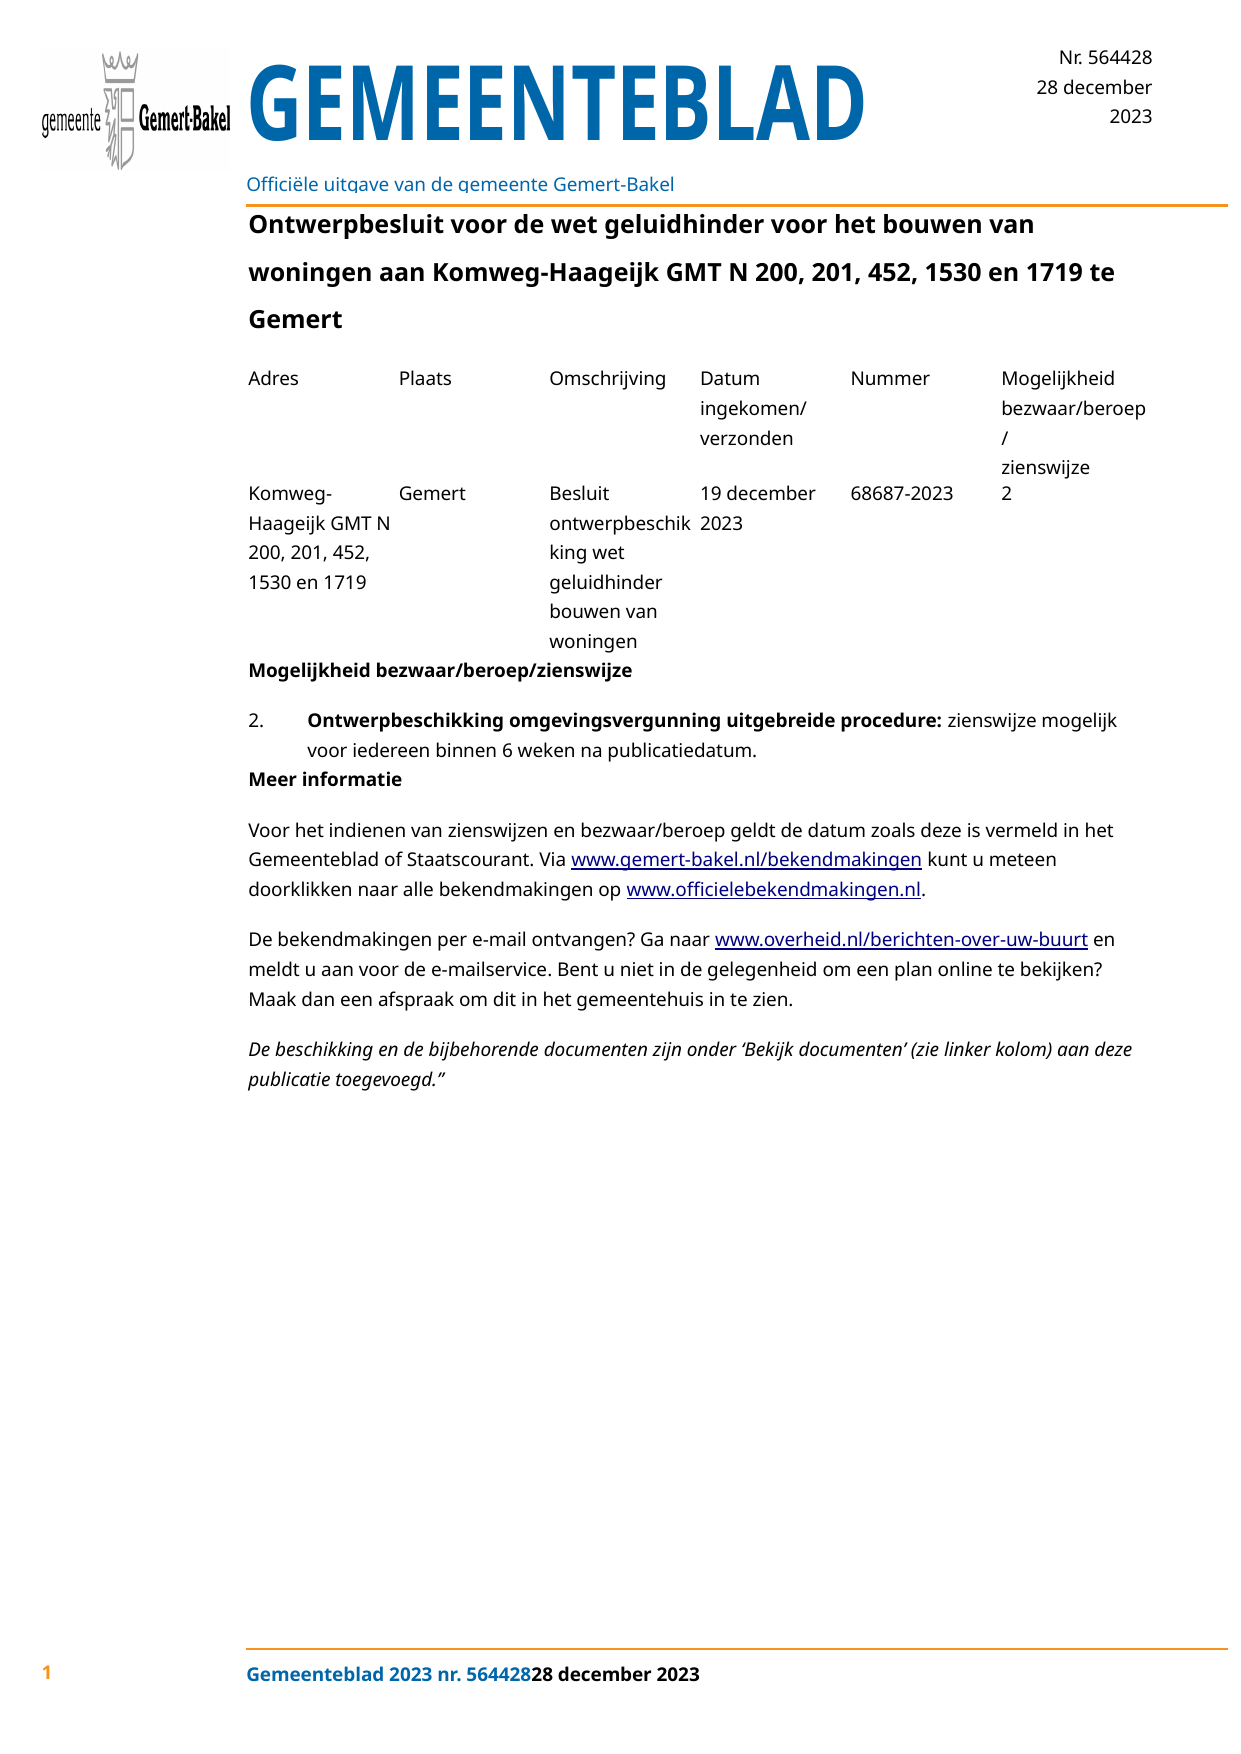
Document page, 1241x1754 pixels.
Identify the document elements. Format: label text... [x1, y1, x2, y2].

text Mogelijkheid bezwaar/beroep/zienswijze [248, 657, 1152, 683]
table_header Datum ingekomen/ verzonden [700, 366, 850, 480]
text Ontwerpbesluit voor de wet geluidhinder voor het bouwen van woningen aan Komweg-Haageijk GMT N 200, 201, 452, 1530 en 1719 te Gemert [248, 207, 1152, 336]
table_header Omschrijving [549, 366, 700, 480]
list Ontwerpbeschikking omgevingsvergunning uitgebreide procedure: zienswijze mogelijk voor iedereen binnen 6 weken na publicatiedatum. [248, 707, 1152, 763]
table_cell Komweg-Haageijk GMT N 200, 201, 452, 1530 en 1719 [248, 480, 398, 654]
table_header Adres [248, 366, 398, 480]
table_header Mogelijkheid bezwaar/beroep/ zienswijze [1001, 366, 1152, 480]
table_cell 68687-2023 [850, 480, 1001, 654]
table_cell 2 [1001, 480, 1152, 654]
table_cell Gemert [399, 480, 549, 654]
table_cell Besluit ontwerpbeschikking wet geluidhinder bouwen van woningen [549, 480, 700, 654]
text De beschikking en de bijbehorende documenten zijn onder ‘Bekijk documenten’ (zie linker kolom) aan deze publicatie toegevoegd.” [248, 1036, 1152, 1091]
text De bekendmakingen per e-mail ontvangen? Ga naar www.overheid.nl/berichten-over-uw-buurt en meldt u aan voor de e-mailservice. Bent u niet in de gelegenheid om een plan online te bekijken? Maak dan een afspraak om dit in het gemeentehuis in te zien. [248, 927, 1152, 1011]
text Voor het indienen van zienswijzen en bezwaar/beroep geldt de datum zoals deze is vermeld in het Gemeenteblad of Staatscourant. Via www.gemert-bakel.nl/bekendmakingen kunt u meteen doorklikken naar alle bekendmakingen op www.officielebekendmakingen.nl. [248, 817, 1152, 902]
table_header Plaats [399, 366, 549, 480]
table_cell 19 december 2023 [700, 480, 850, 654]
table_header Nummer [850, 366, 1001, 480]
text Meer informatie [248, 767, 1152, 792]
picture [41, 47, 231, 172]
